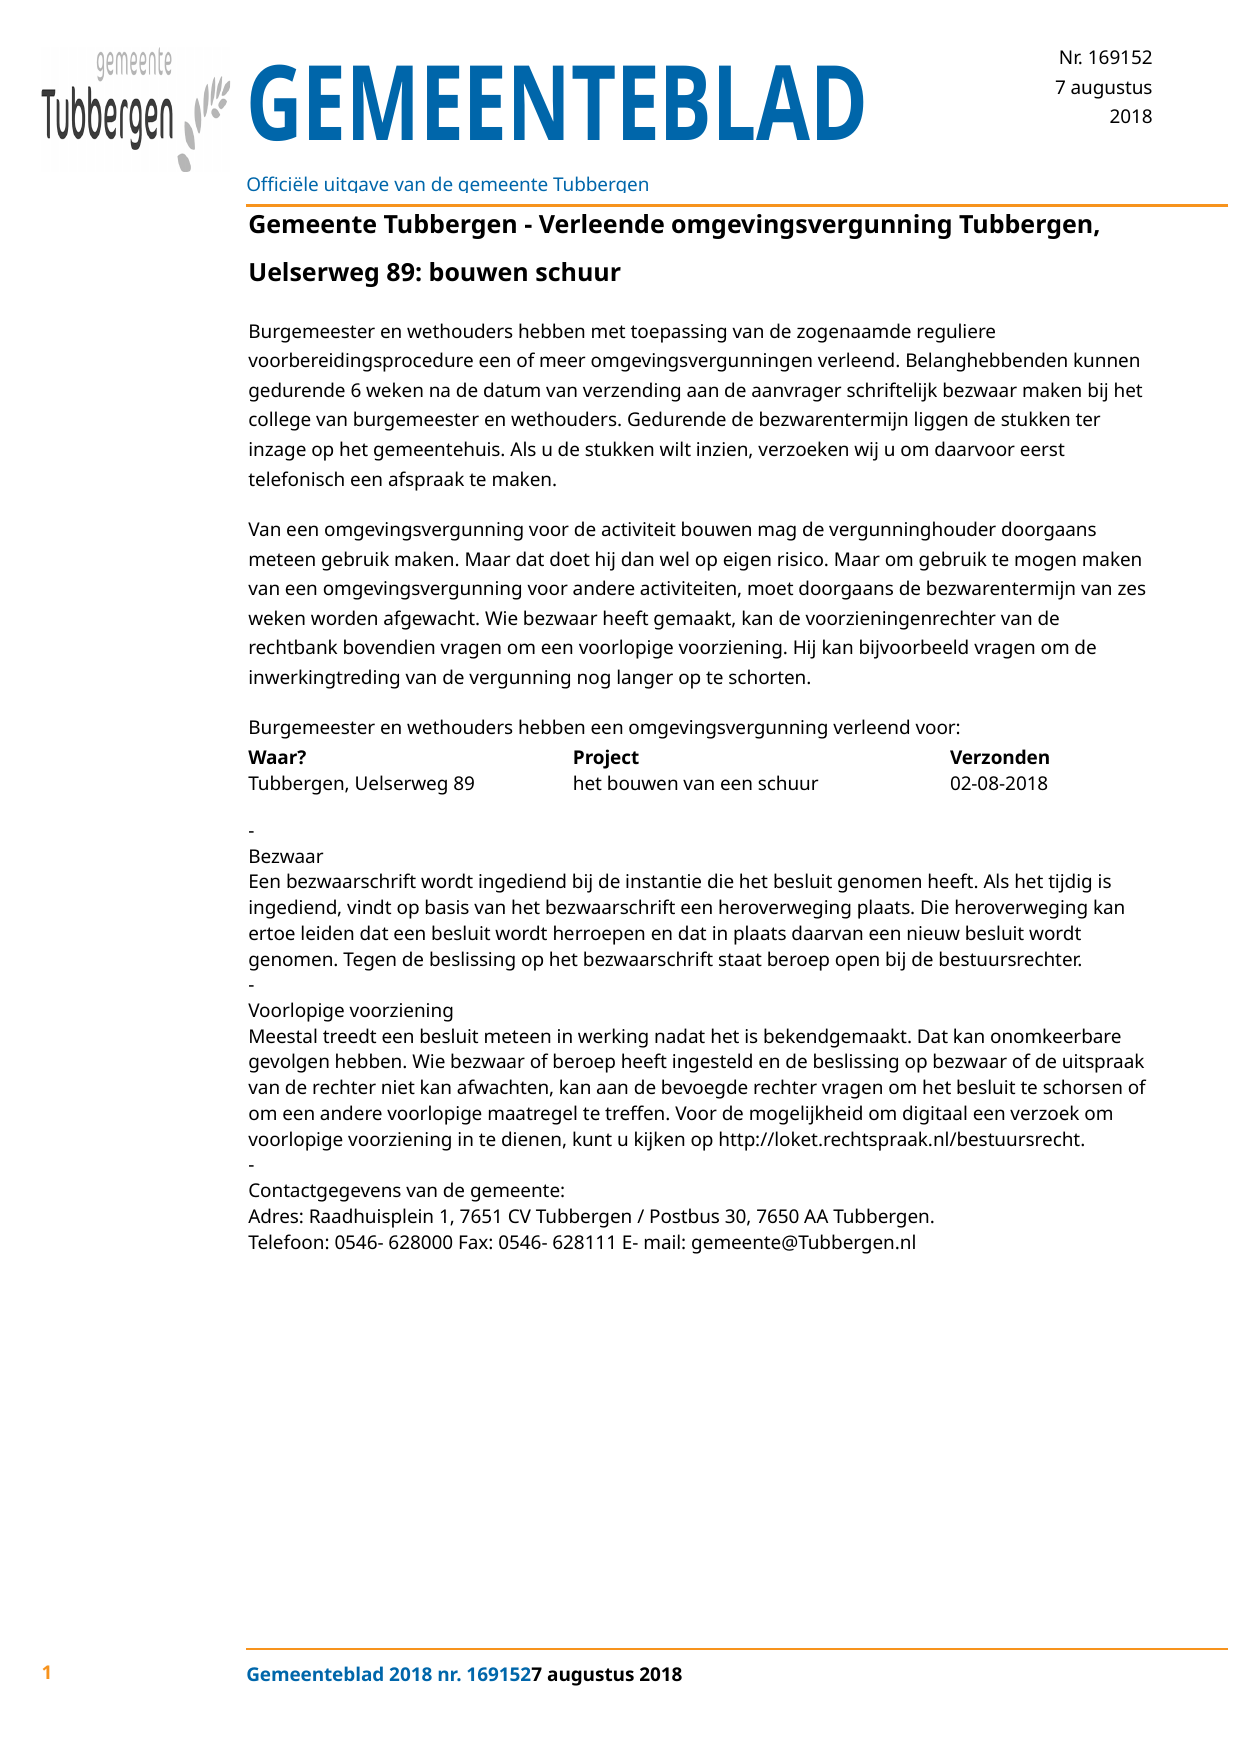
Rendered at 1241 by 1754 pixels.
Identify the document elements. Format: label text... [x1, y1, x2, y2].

text - [248, 972, 1152, 997]
text - [248, 817, 1152, 843]
text Bezwaar [248, 843, 1152, 869]
text Adres: Raadhuisplein 1, 7651 CV Tubbergen / Postbus 30, 7650 AA Tubbergen. [248, 1203, 1152, 1229]
text Meestal treedt een besluit meteen in werking nadat het is bekendgemaakt. Dat kan onomkeerbare gevolgen hebben. Wie bezwaar of beroep heeft ingesteld en de beslissing op bezwaar of de uitspraak van de rechter niet kan afwachten, kan aan de bevoegde rechter vragen om het besluit te schorsen of om een andere voorlopige maatregel te treffen. Voor de mogelijkheid om digitaal een verzoek om voorlopige voorziening in te dienen, kunt u kijken op http://loket.rechtspraak.nl/bestuursrecht. [248, 1023, 1152, 1152]
table_header Project [573, 744, 950, 770]
text Burgemeester en wethouders hebben met toepassing van de zogenaamde reguliere voorbereidingsprocedure een of meer omgevingsvergunningen verleend. Belanghebbenden kunnen gedurende 6 weken na de datum van verzending aan de aanvrager schriftelijk bezwaar maken bij het college van burgemeester en wethouders. Gedurende de bezwarentermijn liggen de stukken ter inzage op het gemeentehuis. Als u de stukken wilt inzien, verzoeken wij u om daarvoor eerst telefonisch een afspraak te maken. [248, 318, 1152, 492]
table_cell Tubbergen, Uelserweg 89 [248, 770, 573, 796]
picture [41, 47, 231, 172]
text Gemeente Tubbergen - Verleende omgevingsvergunning Tubbergen, Uelserweg 89: bouwen schuur [248, 207, 1152, 288]
text Burgemeester en wethouders hebben een omgevingsvergunning verleend voor: [248, 714, 1152, 740]
text Van een omgevingsvergunning voor de activiteit bouwen mag de vergunninghouder doorgaans meteen gebruik maken. Maar dat doet hij dan wel op eigen risico. Maar om gebruik te mogen maken van een omgevingsvergunning voor andere activiteiten, moet doorgaans de bezwarentermijn van zes weken worden afgewacht. Wie bezwaar heeft gemaakt, kan de voorzieningenrechter van de rechtbank bovendien vragen om een voorlopige voorziening. Hij kan bijvoorbeeld vragen om de inwerkingtreding van de vergunning nog langer op te schorten. [248, 516, 1152, 690]
text - [248, 1152, 1152, 1177]
text Telefoon: 0546- 628000 Fax: 0546- 628111 E- mail: gemeente@Tubbergen.nl [248, 1229, 1152, 1254]
table_cell het bouwen van een schuur [573, 770, 950, 796]
table_header Waar? [248, 744, 573, 770]
text Voorlopige voorziening [248, 997, 1152, 1023]
table_cell 02-08-2018 [950, 770, 1152, 796]
table_header Verzonden [950, 744, 1152, 770]
text Contactgegevens van de gemeente: [248, 1177, 1152, 1203]
text Een bezwaarschrift wordt ingediend bij de instantie die het besluit genomen heeft. Als het tijdig is ingediend, vindt op basis van het bezwaarschrift een heroverweging plaats. Die heroverweging kan ertoe leiden dat een besluit wordt herroepen en dat in plaats daarvan een nieuw besluit wordt genomen. Tegen de beslissing op het bezwaarschrift staat beroep open bij de bestuursrechter. [248, 869, 1152, 972]
